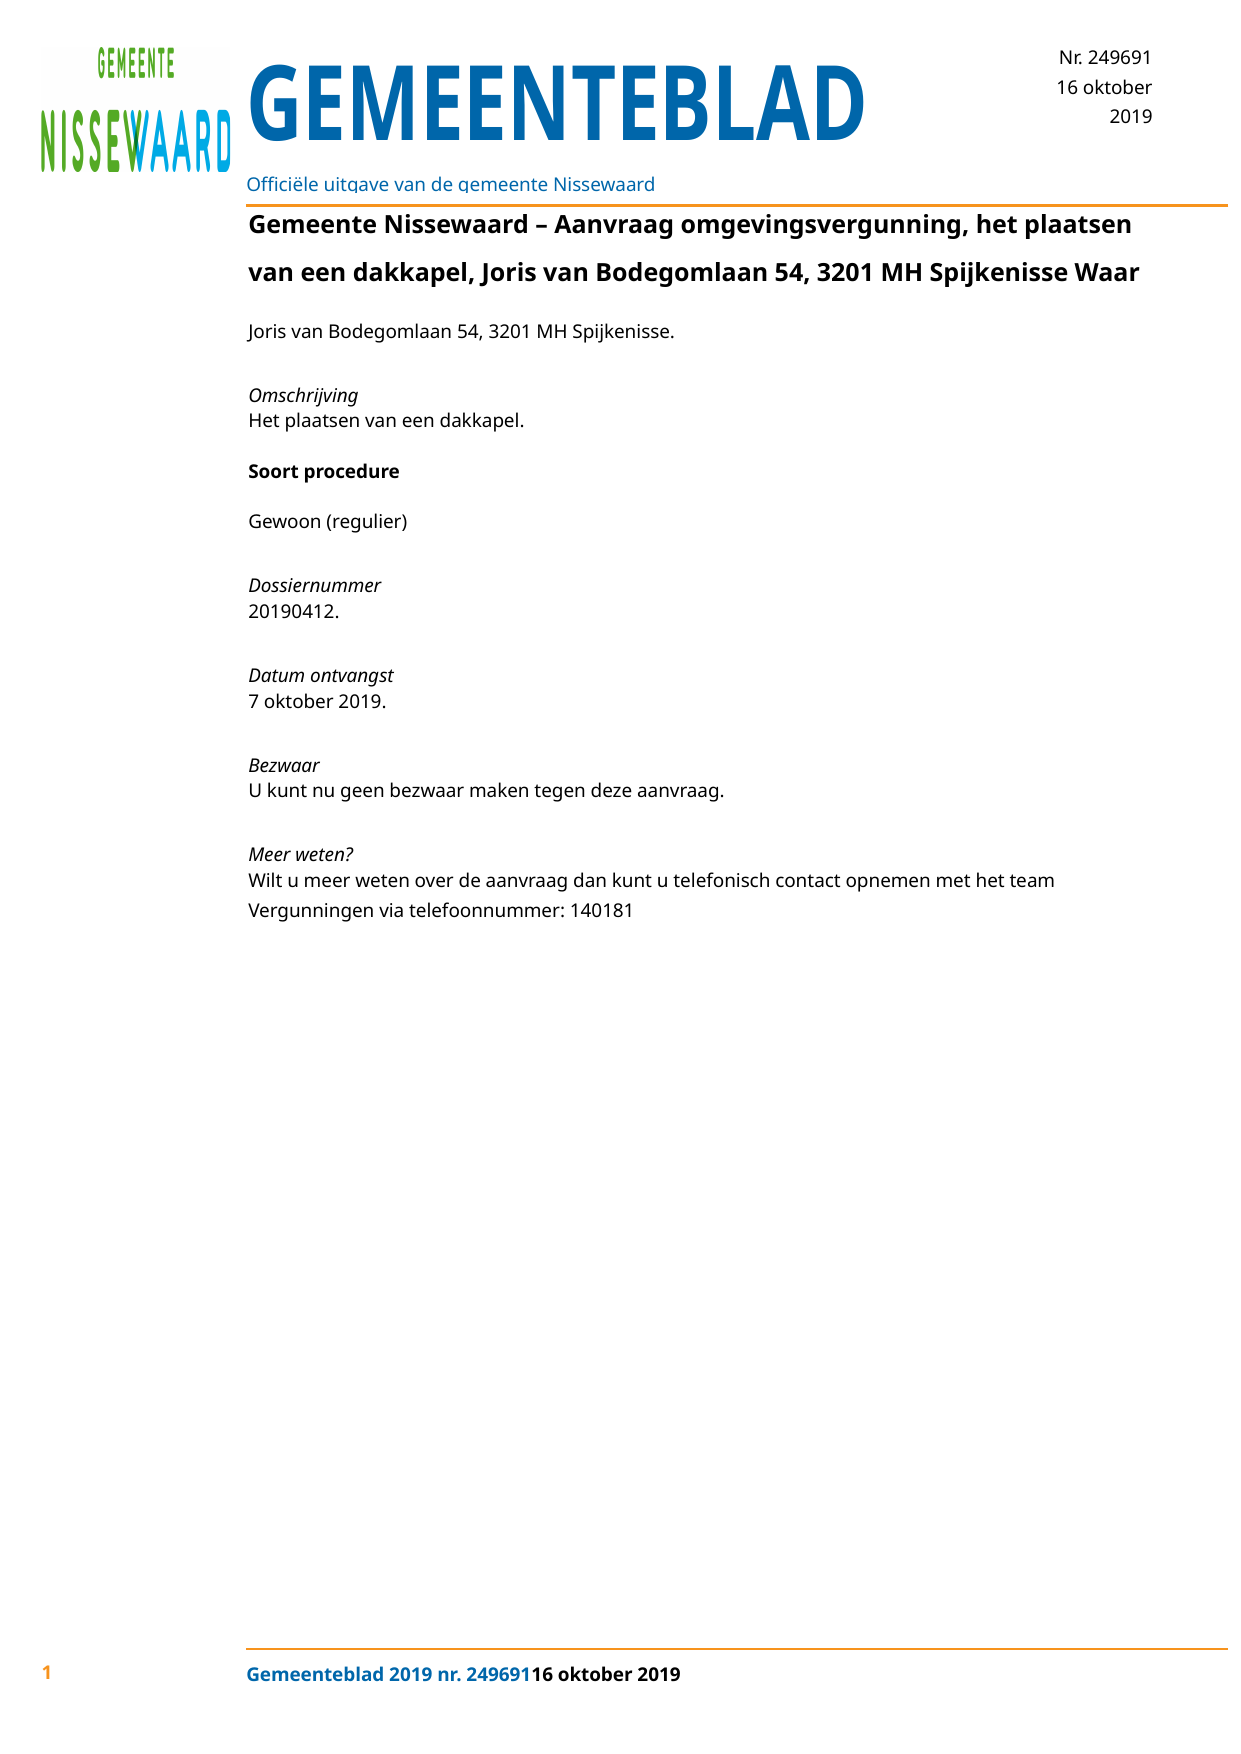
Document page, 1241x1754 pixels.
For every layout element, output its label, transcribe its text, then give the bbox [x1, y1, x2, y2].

text Omschrijving [248, 382, 1152, 408]
text U kunt nu geen bezwaar maken tegen deze aanvraag. [248, 777, 1152, 803]
text Het plaatsen van een dakkapel. [248, 408, 1152, 433]
text 7 oktober 2019. [248, 688, 1152, 713]
text 20190412. [248, 598, 1152, 624]
picture [41, 47, 231, 172]
picture [222, 122, 227, 160]
picture [200, 151, 206, 172]
text Bezwaar [248, 752, 1152, 777]
text Gewoon (regulier) [248, 508, 1152, 534]
picture [176, 157, 187, 172]
picture [201, 122, 206, 138]
picture [154, 157, 165, 172]
text Wilt u meer weten over de aanvraag dan kunt u telefonisch contact opnemen met het team Vergunningen via telefoonnummer: 140181 [248, 867, 1152, 922]
text Meer weten? [248, 841, 1152, 867]
text Joris van Bodegomlaan 54, 3201 MH Spijkenisse. [248, 318, 1152, 344]
text Datum ontvangst [248, 662, 1152, 688]
text Dossiernummer [248, 572, 1152, 598]
text Gemeente Nissewaard – Aanvraag omgevingsvergunning, het plaatsen van een dakkapel, Joris van Bodegomlaan 54, 3201 MH Spijkenisse Waar [248, 207, 1152, 288]
text Soort procedure [248, 458, 1152, 484]
